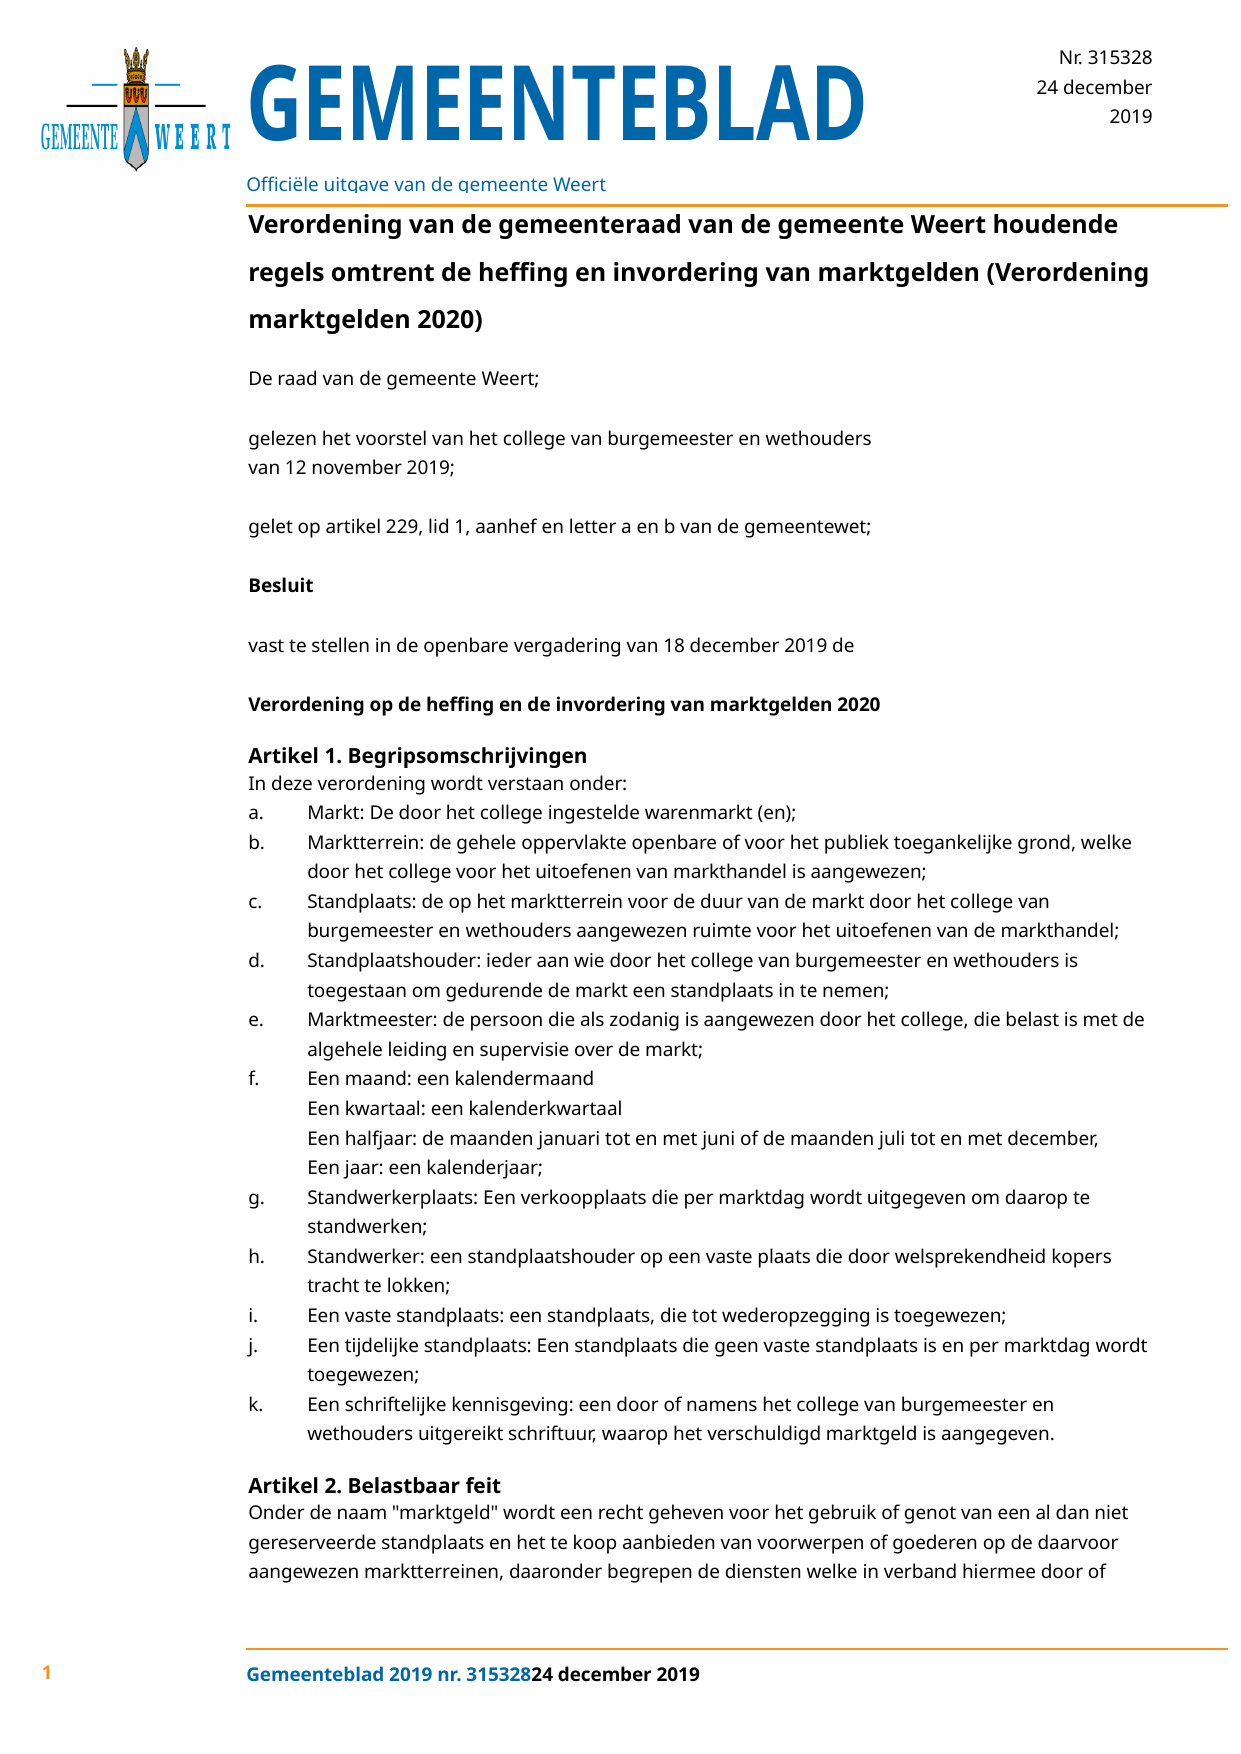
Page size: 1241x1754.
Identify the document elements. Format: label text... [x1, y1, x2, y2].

list Standplaatshouder: ieder aan wie door het college van burgemeester en wethouders is toegestaan om gedurende de markt een standplaats in te nemen; [248, 947, 1152, 1003]
text gelet op artikel 229, lid 1, aanhef en letter a en b van de gemeentewet; [248, 513, 1152, 539]
list Een schriftelijke kennisgeving: een door of namens het college van burgemeester en wethouders uitgereikt schriftuur, waarop het verschuldigd marktgeld is aangegeven. [248, 1391, 1152, 1446]
text Onder de naam "marktgeld" wordt een recht geheven voor het gebruik of genot van een al dan niet gereserveerde standplaats en het te koop aanbieden van voorwerpen of goederen op de daarvoor aangewezen marktterreinen, daaronder begrepen de diensten welke in verband hiermee door of [248, 1499, 1152, 1584]
list Standplaats: de op het marktterrein voor de duur van de markt door het college van burgemeester en wethouders aangewezen ruimte voor het uitoefenen van de markthandel; [248, 888, 1152, 943]
list Marktmeester: de persoon die als zodanig is aangewezen door het college, die belast is met de algehele leiding en supervisie over de markt; [248, 1006, 1152, 1062]
list Standwerker: een standplaatshouder op een vaste plaats die door welsprekendheid kopers tracht te lokken; [248, 1243, 1152, 1298]
list Een jaar: een kalenderjaar; [248, 1154, 1152, 1180]
list Een halfjaar: de maanden januari tot en met juni of de maanden juli tot en met december, [248, 1125, 1152, 1151]
text Verordening van de gemeenteraad van de gemeente Weert houdende regels omtrent de heffing en invordering van marktgelden (Verordening marktgelden 2020) [248, 207, 1152, 336]
text In deze verordening wordt verstaan onder: [248, 770, 1152, 796]
list Een kwartaal: een kalenderkwartaal [248, 1095, 1152, 1121]
picture [41, 47, 231, 172]
text van 12 november 2019; [248, 454, 1152, 480]
text vast te stellen in de openbare vergadering van 18 december 2019 de [248, 632, 1152, 657]
list Een vaste standplaats: een standplaats, die tot wederopzegging is toegewezen; [248, 1302, 1152, 1328]
list Markt: De door het college ingestelde warenmarkt (en); [248, 799, 1152, 825]
text Artikel 2. Belastbaar feit [248, 1471, 1152, 1499]
text Artikel 1. Begripsomschrijvingen [248, 741, 1152, 770]
text Verordening op de heffing en de invordering van marktgelden 2020 [248, 691, 1152, 717]
text De raad van de gemeente Weert; [248, 366, 1152, 391]
list Een maand: een kalendermaand [248, 1066, 1152, 1091]
text gelezen het voorstel van het college van burgemeester en wethouders [248, 425, 1152, 450]
list Standwerkerplaats: Een verkoopplaats die per marktdag wordt uitgegeven om daarop te standwerken; [248, 1184, 1152, 1239]
list Marktterrein: de gehele oppervlakte openbare of voor het publiek toegankelijke grond, welke door het college voor het uitoefenen van markthandel is aangewezen; [248, 829, 1152, 884]
text Besluit [248, 573, 1152, 598]
list Een tijdelijke standplaats: Een standplaats die geen vaste standplaats is en per marktdag wordt toegewezen; [248, 1332, 1152, 1387]
